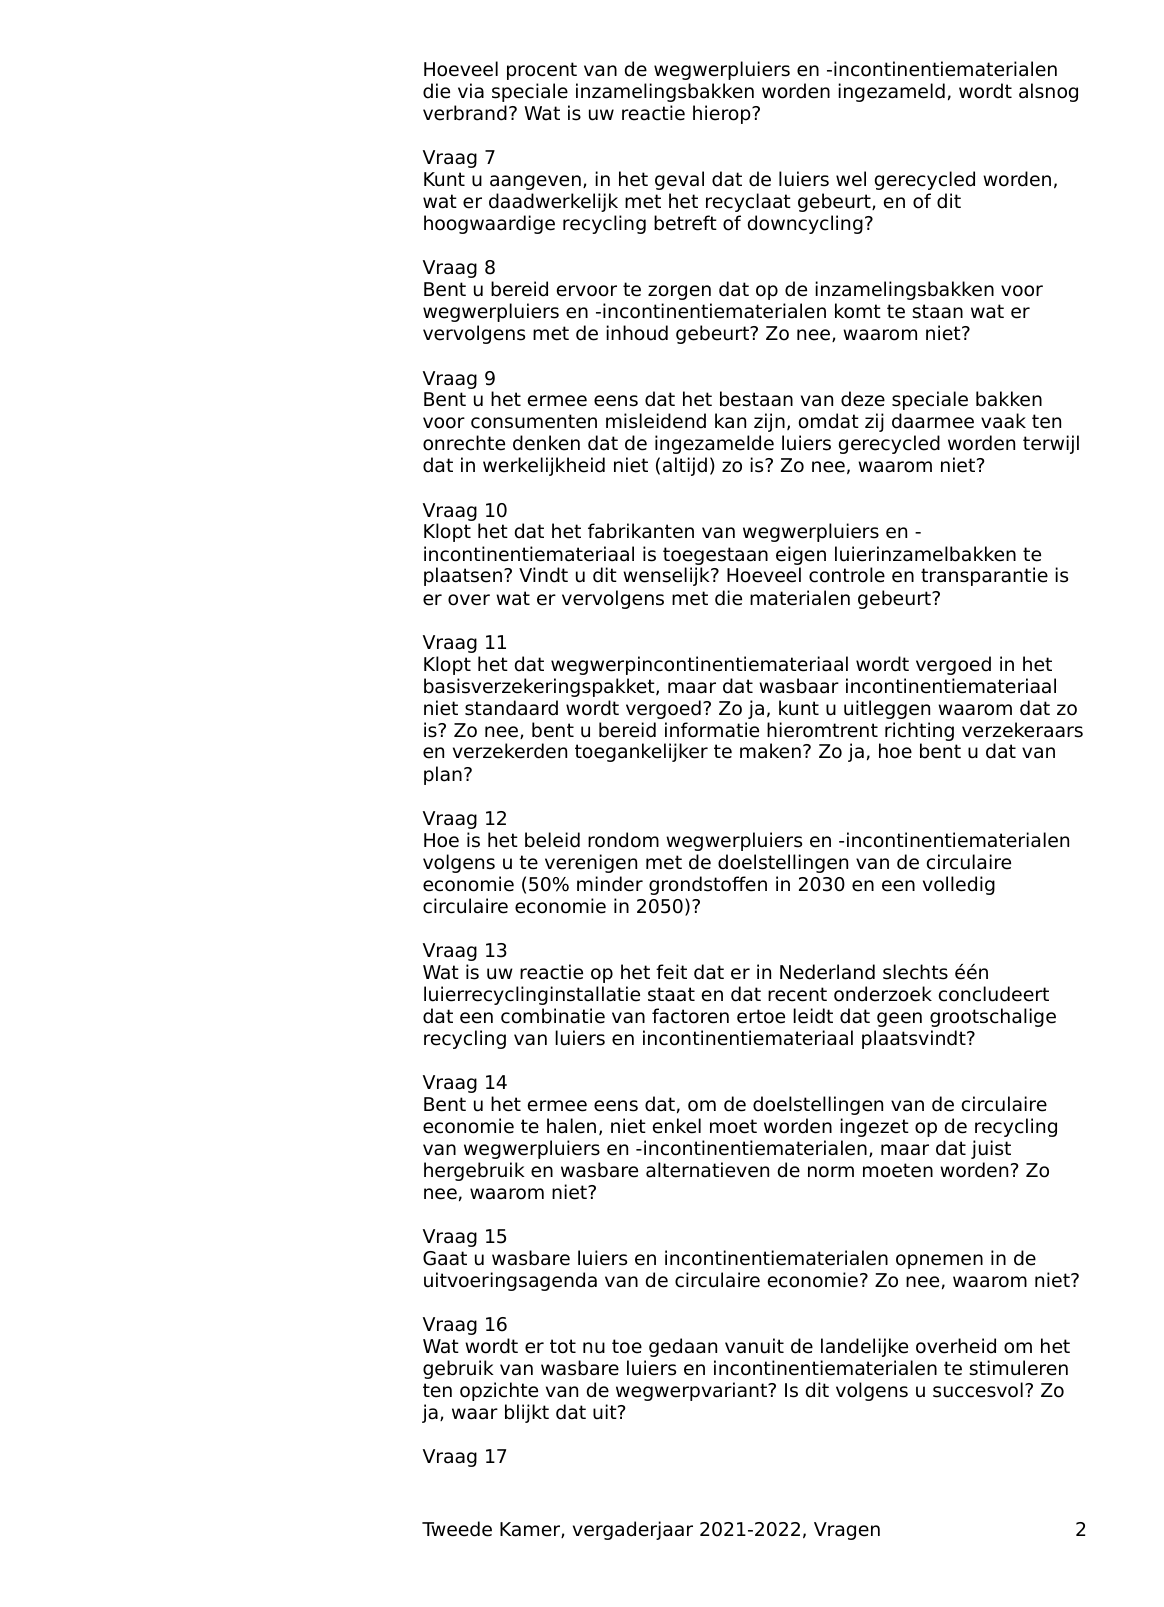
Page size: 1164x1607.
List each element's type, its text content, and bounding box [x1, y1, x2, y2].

text Bent u bereid ervoor te zorgen dat op de inzamelingsbakken voor wegwerpluiers en -incontinentiematerialen komt te staan wat er vervolgens met de inhoud gebeurt? Zo nee, waarom niet? [422, 279, 1087, 345]
text Bent u het ermee eens dat, om de doelstellingen van de circulaire economie te halen, niet enkel moet worden ingezet op de recycling van wegwerpluiers en -incontinentiematerialen, maar dat juist hergebruik en wasbare alternatieven de norm moeten worden? Zo nee, waarom niet? [422, 1094, 1087, 1204]
text Vraag 11 [422, 632, 1087, 653]
text Vraag 17 [422, 1446, 1087, 1468]
text Wat wordt er tot nu toe gedaan vanuit de landelijke overheid om het gebruik van wasbare luiers en incontinentiematerialen te stimuleren ten opzichte van de wegwerpvariant? Is dit volgens u succesvol? Zo ja, waar blijkt dat uit? [422, 1336, 1087, 1424]
text Hoe is het beleid rondom wegwerpluiers en -incontinentiematerialen volgens u te verenigen met de doelstellingen van de circulaire economie (50% minder grondstoffen in 2030 en een volledig circulaire economie in 2050)? [422, 829, 1087, 917]
text Vraag 14 [422, 1072, 1087, 1094]
text Wat is uw reactie op het feit dat er in Nederland slechts één luierrecyclinginstallatie staat en dat recent onderzoek concludeert dat een combinatie van factoren ertoe leidt dat geen grootschalige recycling van luiers en incontinentiemateriaal plaatsvindt? [422, 962, 1087, 1049]
text Vraag 9 [422, 367, 1087, 389]
text Vraag 7 [422, 147, 1087, 169]
text Vraag 16 [422, 1314, 1087, 1336]
text Klopt het dat wegwerpincontinentiemateriaal wordt vergoed in het basisverzekeringspakket, maar dat wasbaar incontinentiemateriaal niet standaard wordt vergoed? Zo ja, kunt u uitleggen waarom dat zo is? Zo nee, bent u bereid informatie hieromtrent richting verzekeraars en verzekerden toegankelijker te maken? Zo ja, hoe bent u dat van plan? [422, 653, 1087, 785]
text Klopt het dat het fabrikanten van wegwerpluiers en -incontinentiemateriaal is toegestaan eigen luierinzamelbakken te plaatsen? Vindt u dit wenselijk? Hoeveel controle en transparantie is er over wat er vervolgens met die materialen gebeurt? [422, 521, 1087, 609]
text Vraag 12 [422, 808, 1087, 829]
text Vraag 15 [422, 1226, 1087, 1248]
text Vraag 10 [422, 499, 1087, 521]
text Hoeveel procent van de wegwerpluiers en -incontinentiematerialen die via speciale inzamelingsbakken worden ingezameld, wordt alsnog verbrand? Wat is uw reactie hierop? [422, 59, 1087, 125]
text Bent u het ermee eens dat het bestaan van deze speciale bakken voor consumenten misleidend kan zijn, omdat zij daarmee vaak ten onrechte denken dat de ingezamelde luiers gerecycled worden terwijl dat in werkelijkheid niet (altijd) zo is? Zo nee, waarom niet? [422, 389, 1087, 477]
text Vraag 8 [422, 257, 1087, 279]
text Kunt u aangeven, in het geval dat de luiers wel gerecycled worden, wat er daadwerkelijk met het recyclaat gebeurt, en of dit hoogwaardige recycling betreft of downcycling? [422, 169, 1087, 235]
text Gaat u wasbare luiers en incontinentiematerialen opnemen in de uitvoeringsagenda van de circulaire economie? Zo nee, waarom niet? [422, 1248, 1087, 1292]
text Vraag 13 [422, 940, 1087, 962]
